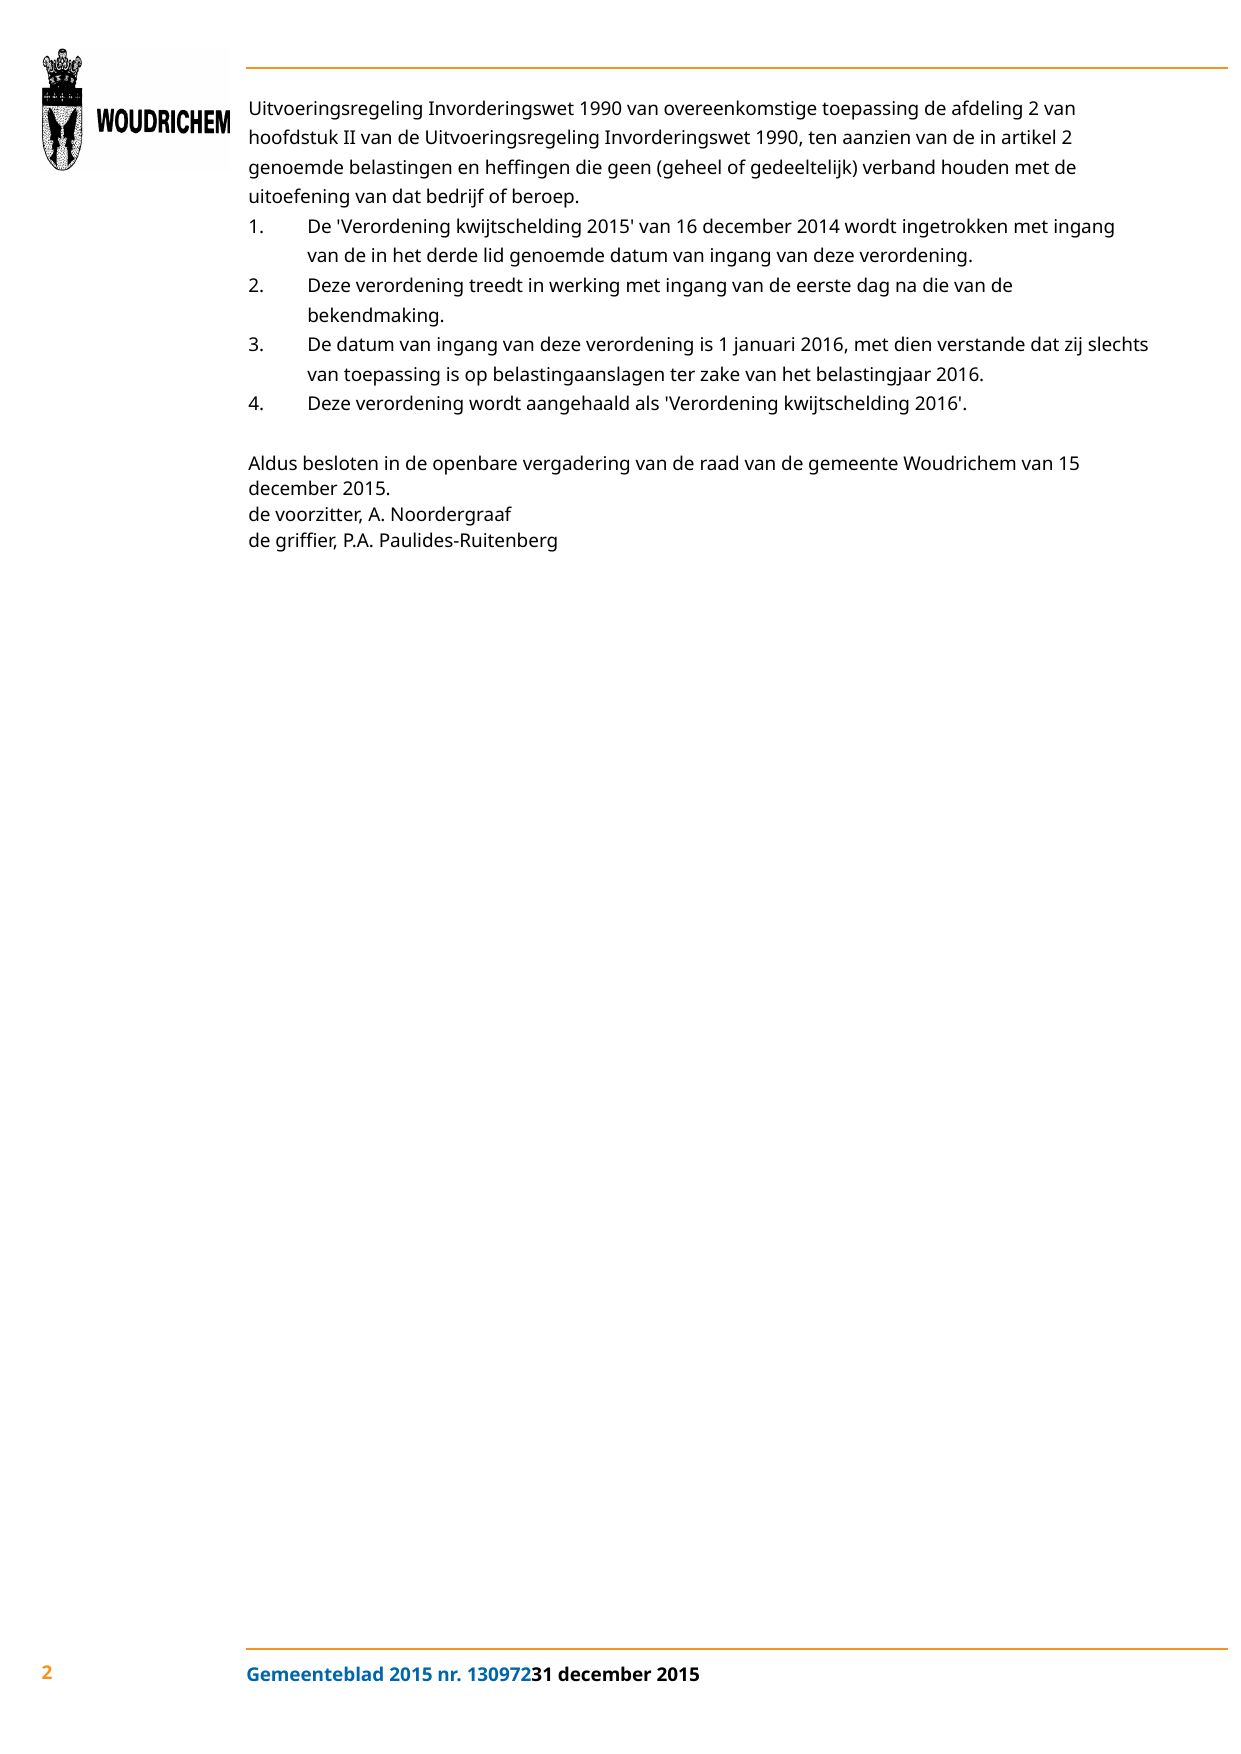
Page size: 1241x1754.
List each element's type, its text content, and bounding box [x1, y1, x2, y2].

list Deze verordening wordt aangehaald als 'Verordening kwijtschelding 2016'. [248, 391, 1152, 416]
text de voorzitter, A. Noordergraaf [248, 501, 1152, 527]
list De 'Verordening kwijtschelding 2015' van 16 december 2014 wordt ingetrokken met ingang van de in het derde lid genoemde datum van ingang van deze verordening. [248, 213, 1152, 268]
text Aldus besloten in de openbare vergadering van de raad van de gemeente Woudrichem van 15 december 2015. [248, 450, 1152, 501]
text de griffier, P.A. Paulides-Ruitenberg [248, 527, 1152, 553]
picture [41, 47, 231, 172]
text Uitvoeringsregeling Invorderingswet 1990 van overeenkomstige toepassing de afdeling 2 van hoofdstuk II van de Uitvoeringsregeling Invorderingswet 1990, ten aanzien van de in artikel 2 genoemde belastingen en heffingen die geen (geheel of gedeeltelijk) verband houden met de uitoefening van dat bedrijf of beroep. [248, 95, 1152, 209]
list De datum van ingang van deze verordening is 1 januari 2016, met dien verstande dat zij slechts van toepassing is op belastingaanslagen ter zake van het belastingjaar 2016. [248, 331, 1152, 387]
list Deze verordening treedt in werking met ingang van de eerste dag na die van de bekendmaking. [248, 272, 1152, 328]
